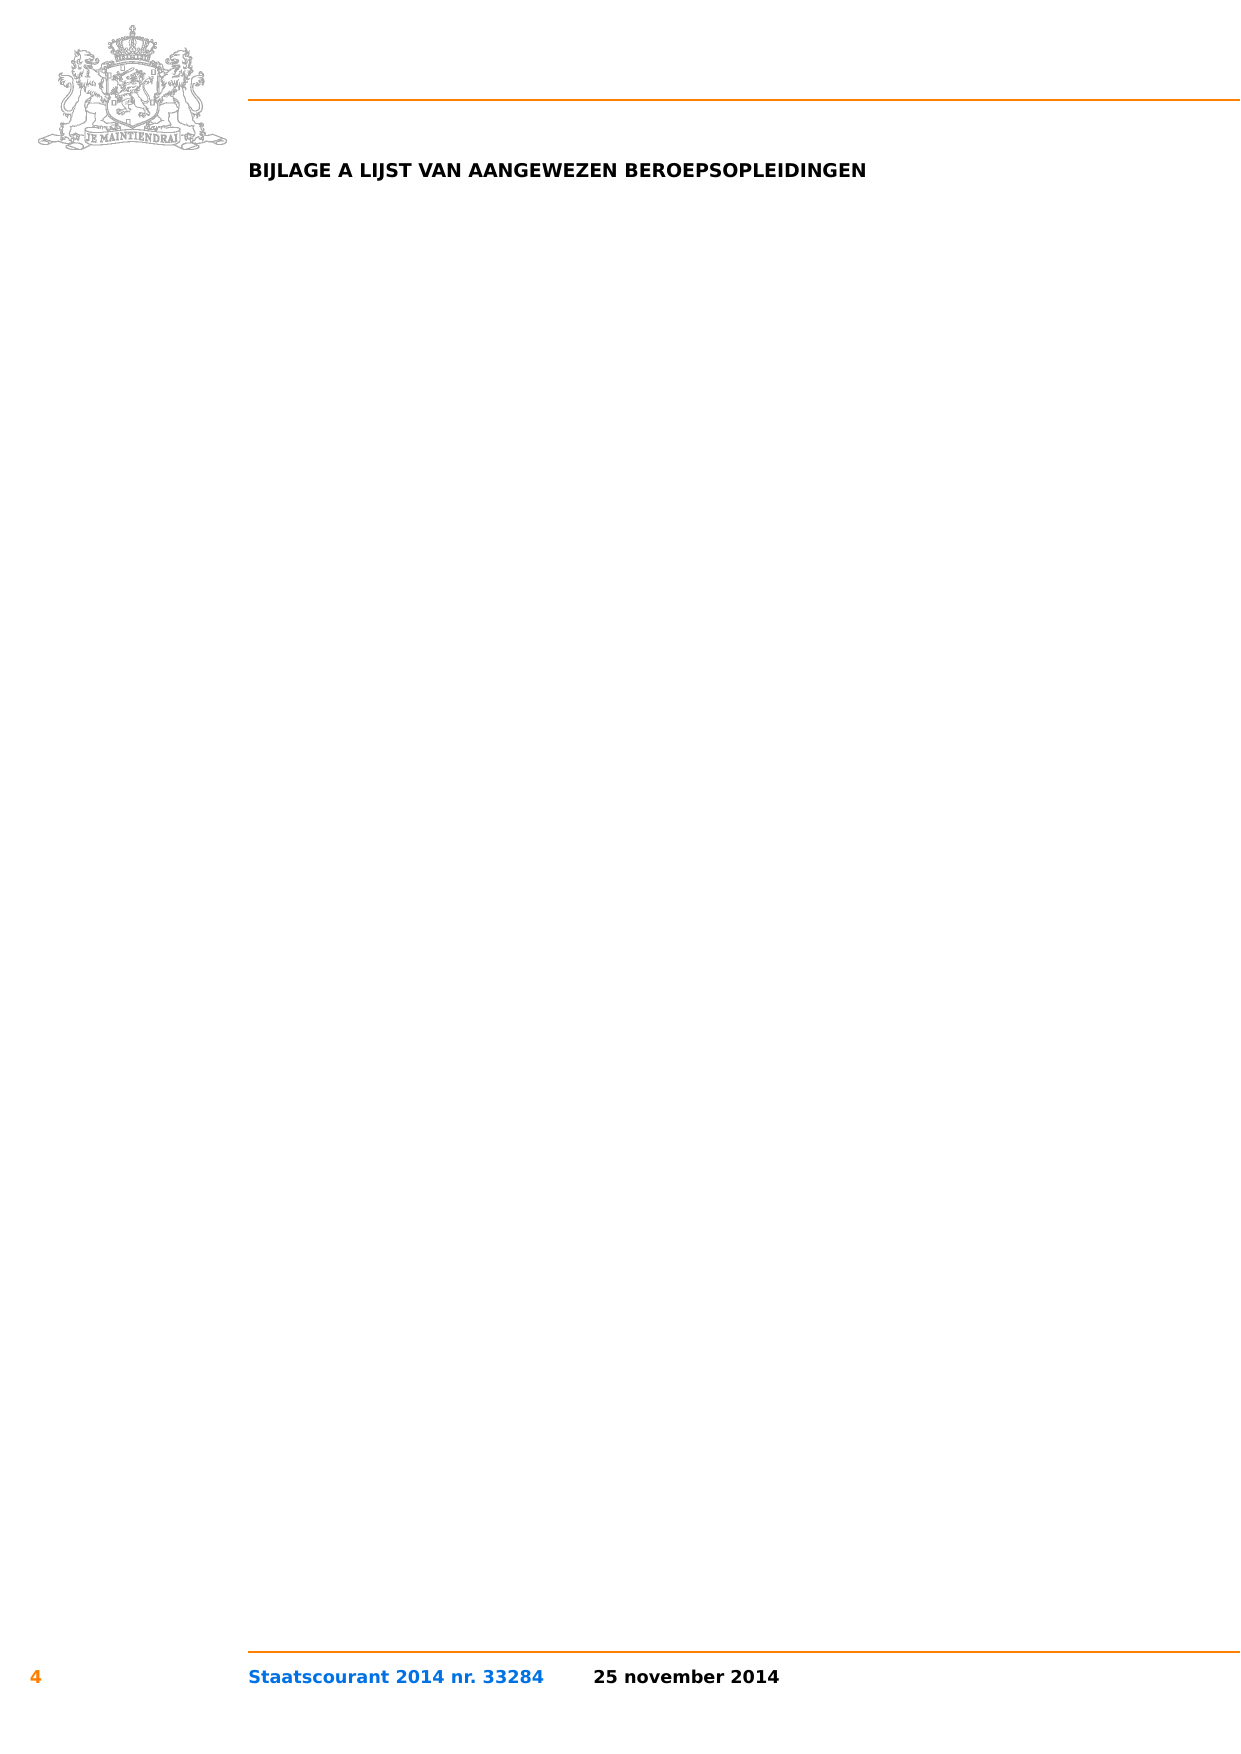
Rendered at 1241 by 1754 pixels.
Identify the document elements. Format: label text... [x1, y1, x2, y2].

picture [38, 25, 227, 150]
subtitle BIJLAGE A LIJST VAN AANGEWEZEN BEROEPSOPLEIDINGEN [248, 160, 1163, 182]
